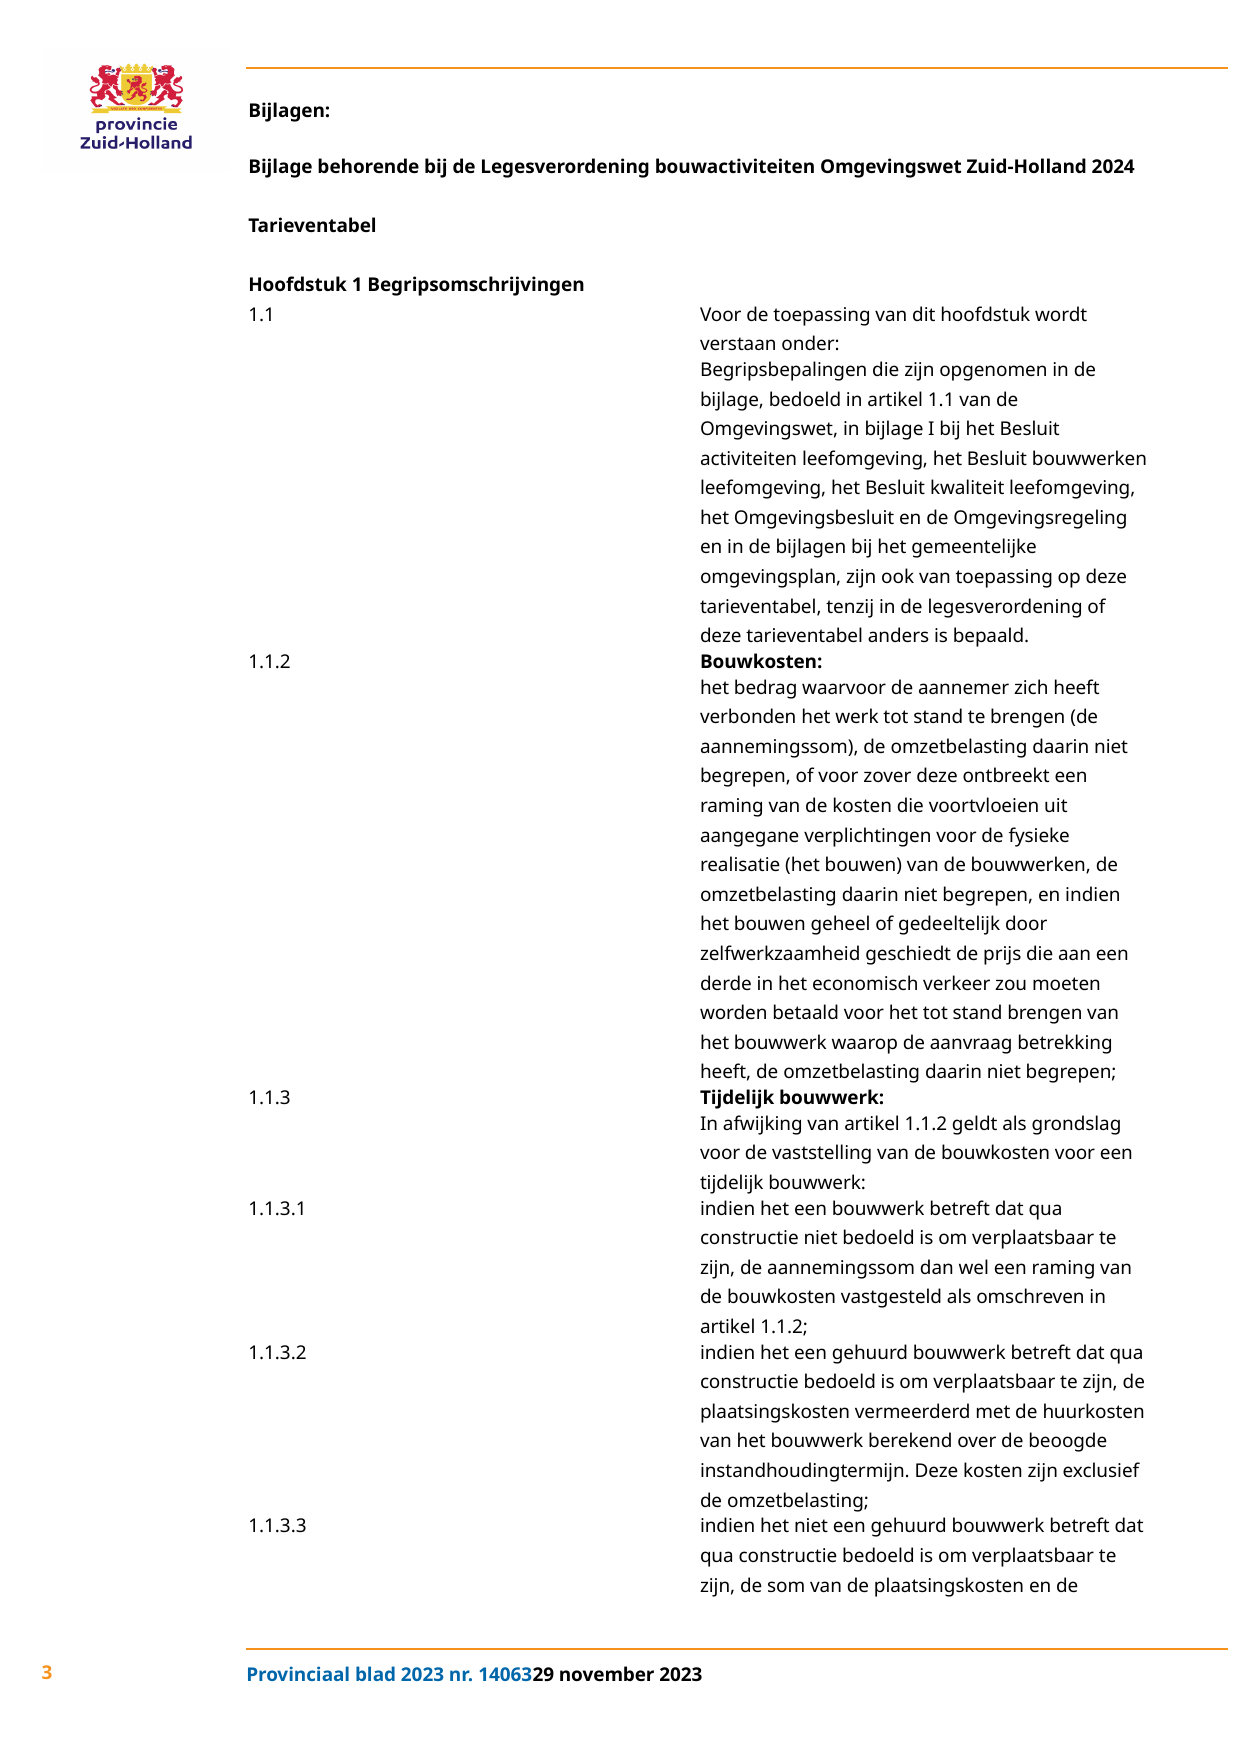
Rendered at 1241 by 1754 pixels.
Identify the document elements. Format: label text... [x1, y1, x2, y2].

text Bijlage behorende bij de Legesverordening bouwactiviteiten Omgevingswet Zuid-Holland 2024 [248, 153, 1152, 179]
table_cell Tijdelijk bouwwerk: [700, 1084, 1152, 1110]
table_cell 1.1.3.2 [248, 1339, 700, 1513]
table_cell [248, 1110, 700, 1195]
table_cell [248, 356, 700, 648]
table_cell 1.1.2 [248, 648, 700, 674]
table_header 1.1 [248, 301, 700, 356]
table_cell het bedrag waarvoor de aannemer zich heeft verbonden het werk tot stand te brengen (de aannemingssom), de omzetbelasting daarin niet begrepen, of voor zover deze ontbreekt een raming van de kosten die voortvloeien uit aangegane verplichtingen voor de fysieke realisatie (het bouwen) van de bouwwerken, de omzetbelasting daarin niet begrepen, en indien het bouwen geheel of gedeeltelijk door zelfwerkzaamheid geschiedt de prijs die aan een derde in het economisch verkeer zou moeten worden betaald voor het tot stand brengen van het bouwwerk waarop de aanvraag betrekking heeft, de omzetbelasting daarin niet begrepen; [700, 674, 1152, 1084]
text Bijlagen: [248, 95, 1152, 123]
table_cell 1.1.3 [248, 1084, 700, 1110]
picture [41, 47, 231, 172]
table_header Voor de toepassing van dit hoofdstuk wordt verstaan onder: [700, 301, 1152, 356]
table_cell In afwijking van artikel 1.1.2 geldt als grondslag voor de vaststelling van de bouwkosten voor een tijdelijk bouwwerk: [700, 1110, 1152, 1195]
table_cell 1.1.3.1 [248, 1195, 700, 1339]
table_cell Bouwkosten: [700, 648, 1152, 674]
table_cell indien het niet een gehuurd bouwwerk betreft dat qua constructie bedoeld is om verplaatsbaar te zijn, de som van de plaatsingskosten en de [700, 1513, 1152, 1597]
table_cell [248, 674, 700, 1084]
text Tarieventabel [248, 212, 1152, 238]
table_cell indien het een bouwwerk betreft dat qua constructie niet bedoeld is om verplaatsbaar te zijn, de aannemingssom dan wel een raming van de bouwkosten vastgesteld als omschreven in artikel 1.1.2; [700, 1195, 1152, 1339]
text Hoofdstuk 1 Begripsomschrijvingen [248, 271, 1152, 297]
table_cell Begripsbepalingen die zijn opgenomen in de bijlage, bedoeld in artikel 1.1 van de Omgevingswet, in bijlage I bij het Besluit activiteiten leefomgeving, het Besluit bouwwerken leefomgeving, het Besluit kwaliteit leefomgeving, het Omgevingsbesluit en de Omgevingsregeling en in de bijlagen bij het gemeentelijke omgevingsplan, zijn ook van toepassing op deze tarieventabel, tenzij in de legesverordening of deze tarieventabel anders is bepaald. [700, 356, 1152, 648]
table_cell indien het een gehuurd bouwwerk betreft dat qua constructie bedoeld is om verplaatsbaar te zijn, de plaatsingskosten vermeerderd met de huurkosten van het bouwwerk berekend over de beoogde instandhoudingtermijn. Deze kosten zijn exclusief de omzetbelasting; [700, 1339, 1152, 1513]
table_cell 1.1.3.3 [248, 1513, 700, 1597]
